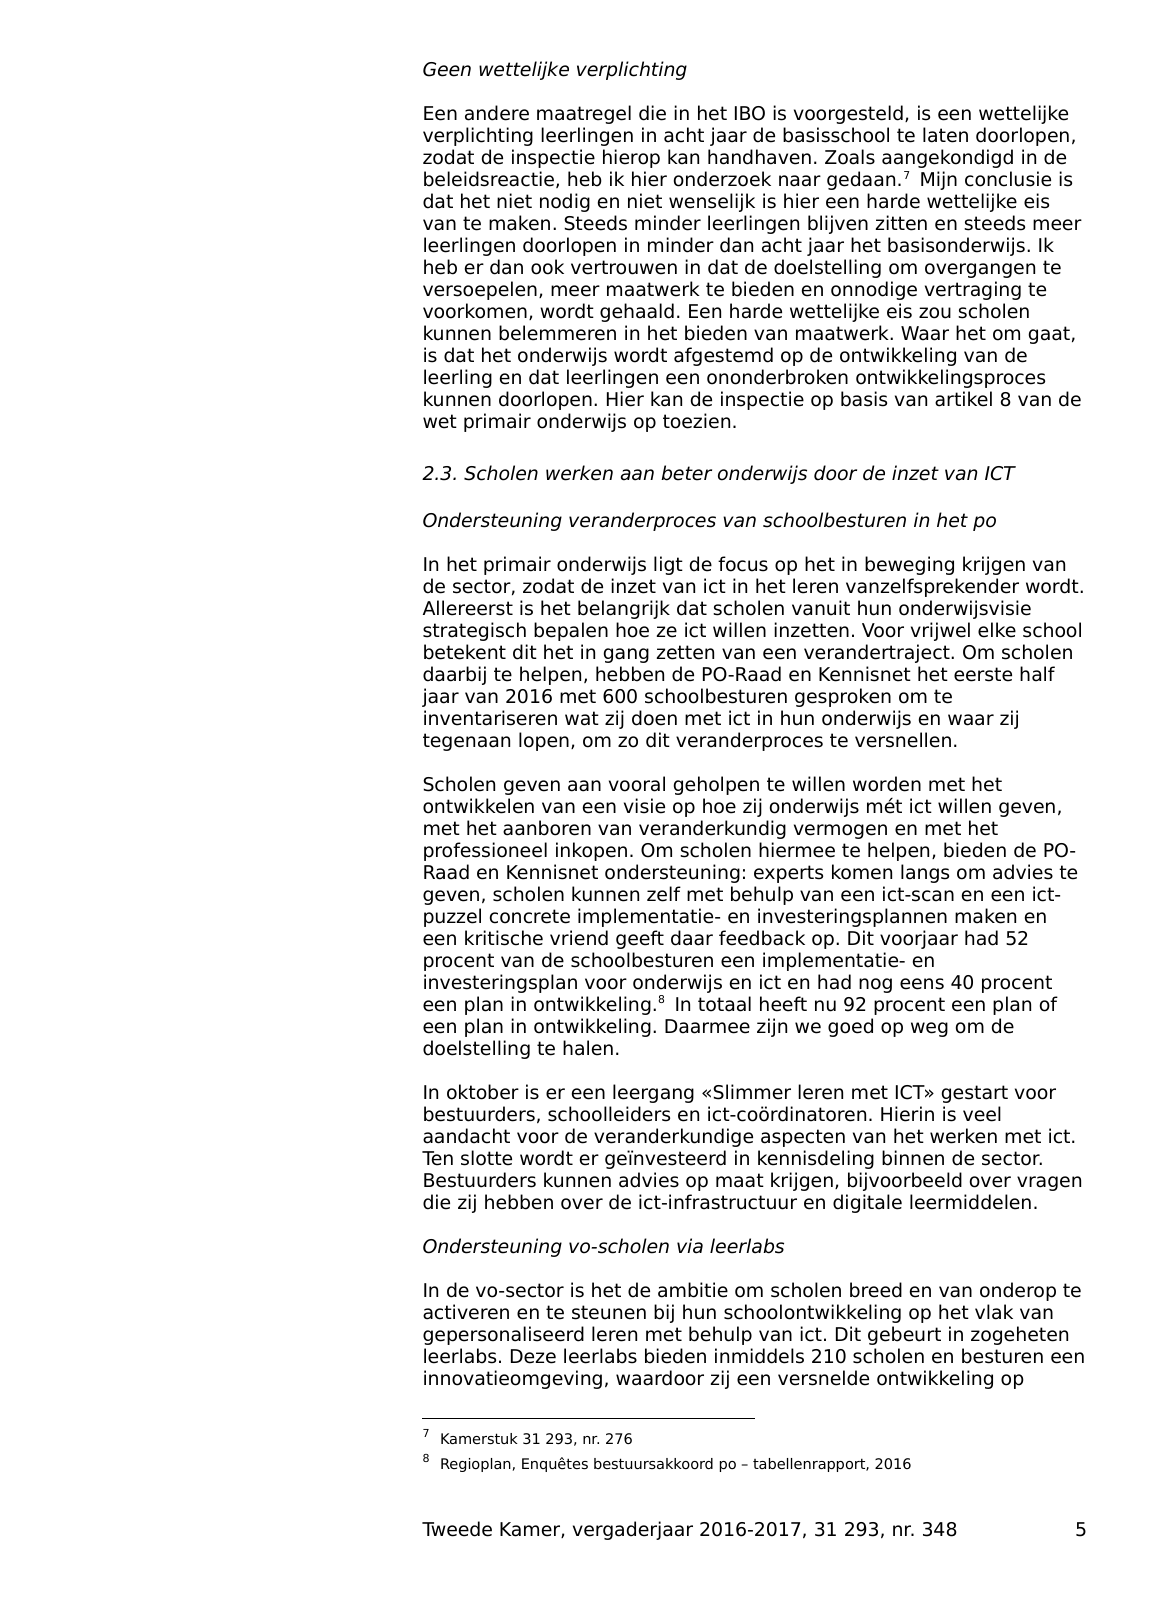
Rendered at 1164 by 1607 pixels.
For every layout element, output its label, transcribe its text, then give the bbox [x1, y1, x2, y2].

text Scholen geven aan vooral geholpen te willen worden met het ontwikkelen van een visie op hoe zij onderwijs mét ict willen geven, met het aanboren van veranderkundig vermogen en met het professioneel inkopen. Om scholen hiermee te helpen, bieden de PO-Raad en Kennisnet ondersteuning: experts komen langs om advies te geven, scholen kunnen zelf met behulp van een ict-scan en een ict-puzzel concrete implementatie- en investeringsplannen maken en een kritische vriend geeft daar feedback op. Dit voorjaar had 52 procent van de schoolbesturen een implementatie- en investeringsplan voor onderwijs en ict en had nog eens 40 procent een plan in ontwikkeling. In totaal heeft nu 92 procent een plan of een plan in ontwikkeling. Daarmee zijn we goed op weg om de doelstelling te halen. [422, 774, 1087, 1060]
subtitle Ondersteuning veranderproces van schoolbesturen in het po [422, 510, 1087, 532]
text In de vo-sector is het de ambitie om scholen breed en van onderop te activeren en te steunen bij hun schoolontwikkeling op het vlak van gepersonaliseerd leren met behulp van ict. Dit gebeurt in zogeheten leerlabs. Deze leerlabs bieden inmiddels 210 scholen en besturen een innovatieomgeving, waardoor zij een versnelde ontwikkeling op [422, 1280, 1087, 1390]
text In oktober is er een leergang «Slimmer leren met ICT» gestart voor bestuurders, schoolleiders en ict-coördinatoren. Hierin is veel aandacht voor de veranderkundige aspecten van het werken met ict. Ten slotte wordt er geïnvesteerd in kennisdeling binnen de sector. Bestuurders kunnen advies op maat krijgen, bijvoorbeeld over vragen die zij hebben over de ict-infrastructuur en digitale leermiddelen. [422, 1082, 1087, 1214]
subtitle Geen wettelijke verplichting [422, 59, 1087, 81]
text Regioplan, Enquêtes bestuursakkoord po – tabellenrapport, 2016 [422, 1452, 1087, 1474]
text Kamerstuk 31 293, nr. 276 [422, 1427, 1087, 1449]
text Een andere maatregel die in het IBO is voorgesteld, is een wettelijke verplichting leerlingen in acht jaar de basisschool te laten doorlopen, zodat de inspectie hierop kan handhaven. Zoals aangekondigd in de beleidsreactie, heb ik hier onderzoek naar gedaan. Mijn conclusie is dat het niet nodig en niet wenselijk is hier een harde wettelijke eis van te maken. Steeds minder leerlingen blijven zitten en steeds meer leerlingen doorlopen in minder dan acht jaar het basisonderwijs. Ik heb er dan ook vertrouwen in dat de doelstelling om overgangen te versoepelen, meer maatwerk te bieden en onnodige vertraging te voorkomen, wordt gehaald. Een harde wettelijke eis zou scholen kunnen belemmeren in het bieden van maatwerk. Waar het om gaat, is dat het onderwijs wordt afgestemd op de ontwikkeling van de leerling en dat leerlingen een ononderbroken ontwikkelingsproces kunnen doorlopen. Hier kan de inspectie op basis van artikel 8 van de wet primair onderwijs op toezien. [422, 103, 1087, 433]
subtitle Ondersteuning vo-scholen via leerlabs [422, 1236, 1087, 1258]
subtitle 2.3. Scholen werken aan beter onderwijs door de inzet van ICT [422, 463, 1087, 485]
text In het primair onderwijs ligt de focus op het in beweging krijgen van de sector, zodat de inzet van ict in het leren vanzelfsprekender wordt. Allereerst is het belangrijk dat scholen vanuit hun onderwijsvisie strategisch bepalen hoe ze ict willen inzetten. Voor vrijwel elke school betekent dit het in gang zetten van een verandertraject. Om scholen daarbij te helpen, hebben de PO-Raad en Kennisnet het eerste half jaar van 2016 met 600 schoolbesturen gesproken om te inventariseren wat zij doen met ict in hun onderwijs en waar zij tegenaan lopen, om zo dit veranderproces te versnellen. [422, 554, 1087, 752]
